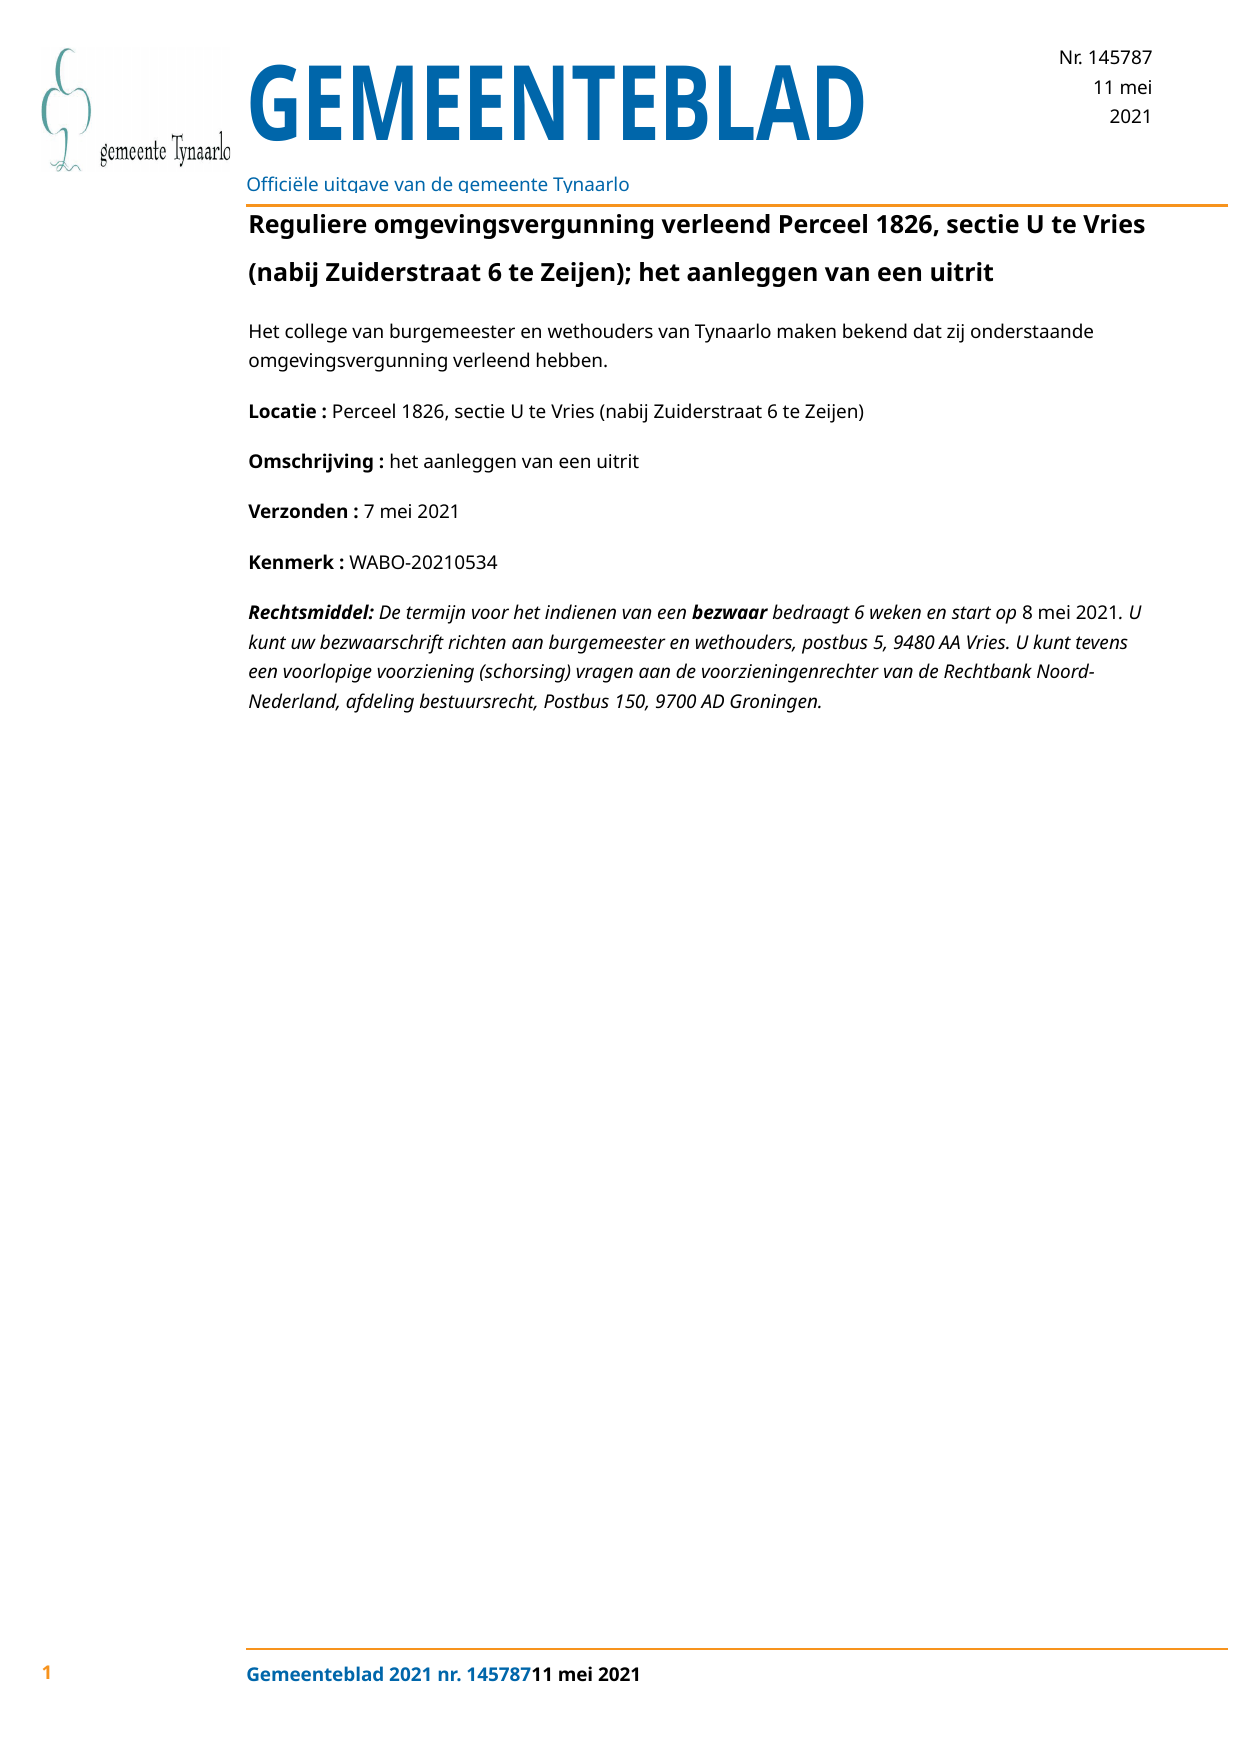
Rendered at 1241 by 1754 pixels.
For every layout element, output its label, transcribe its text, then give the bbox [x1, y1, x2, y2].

text Verzonden : 7 mei 2021 [248, 499, 1152, 524]
text Omschrijving : het aanleggen van een uitrit [248, 448, 1152, 474]
text Rechtsmiddel: De termijn voor het indienen van een bezwaar bedraagt 6 weken en start op 8 mei 2021. U kunt uw bezwaarschrift richten aan burgemeester en wethouders, postbus 5, 9480 AA Vries. U kunt tevens een voorlopige voorziening (schorsing) vragen aan de voorzieningenrechter van de Rechtbank Noord-Nederland, afdeling bestuursrecht, Postbus 150, 9700 AD Groningen. [248, 599, 1152, 714]
picture [41, 47, 231, 172]
text Het college van burgemeester en wethouders van Tynaarlo maken bekend dat zij onderstaande omgevingsvergunning verleend hebben. [248, 318, 1152, 373]
text Reguliere omgevingsvergunning verleend Perceel 1826, sectie U te Vries (nabij Zuiderstraat 6 te Zeijen); het aanleggen van een uitrit [248, 207, 1152, 288]
text Kenmerk : WABO-20210534 [248, 549, 1152, 575]
text Locatie : Perceel 1826, sectie U te Vries (nabij Zuiderstraat 6 te Zeijen) [248, 398, 1152, 424]
